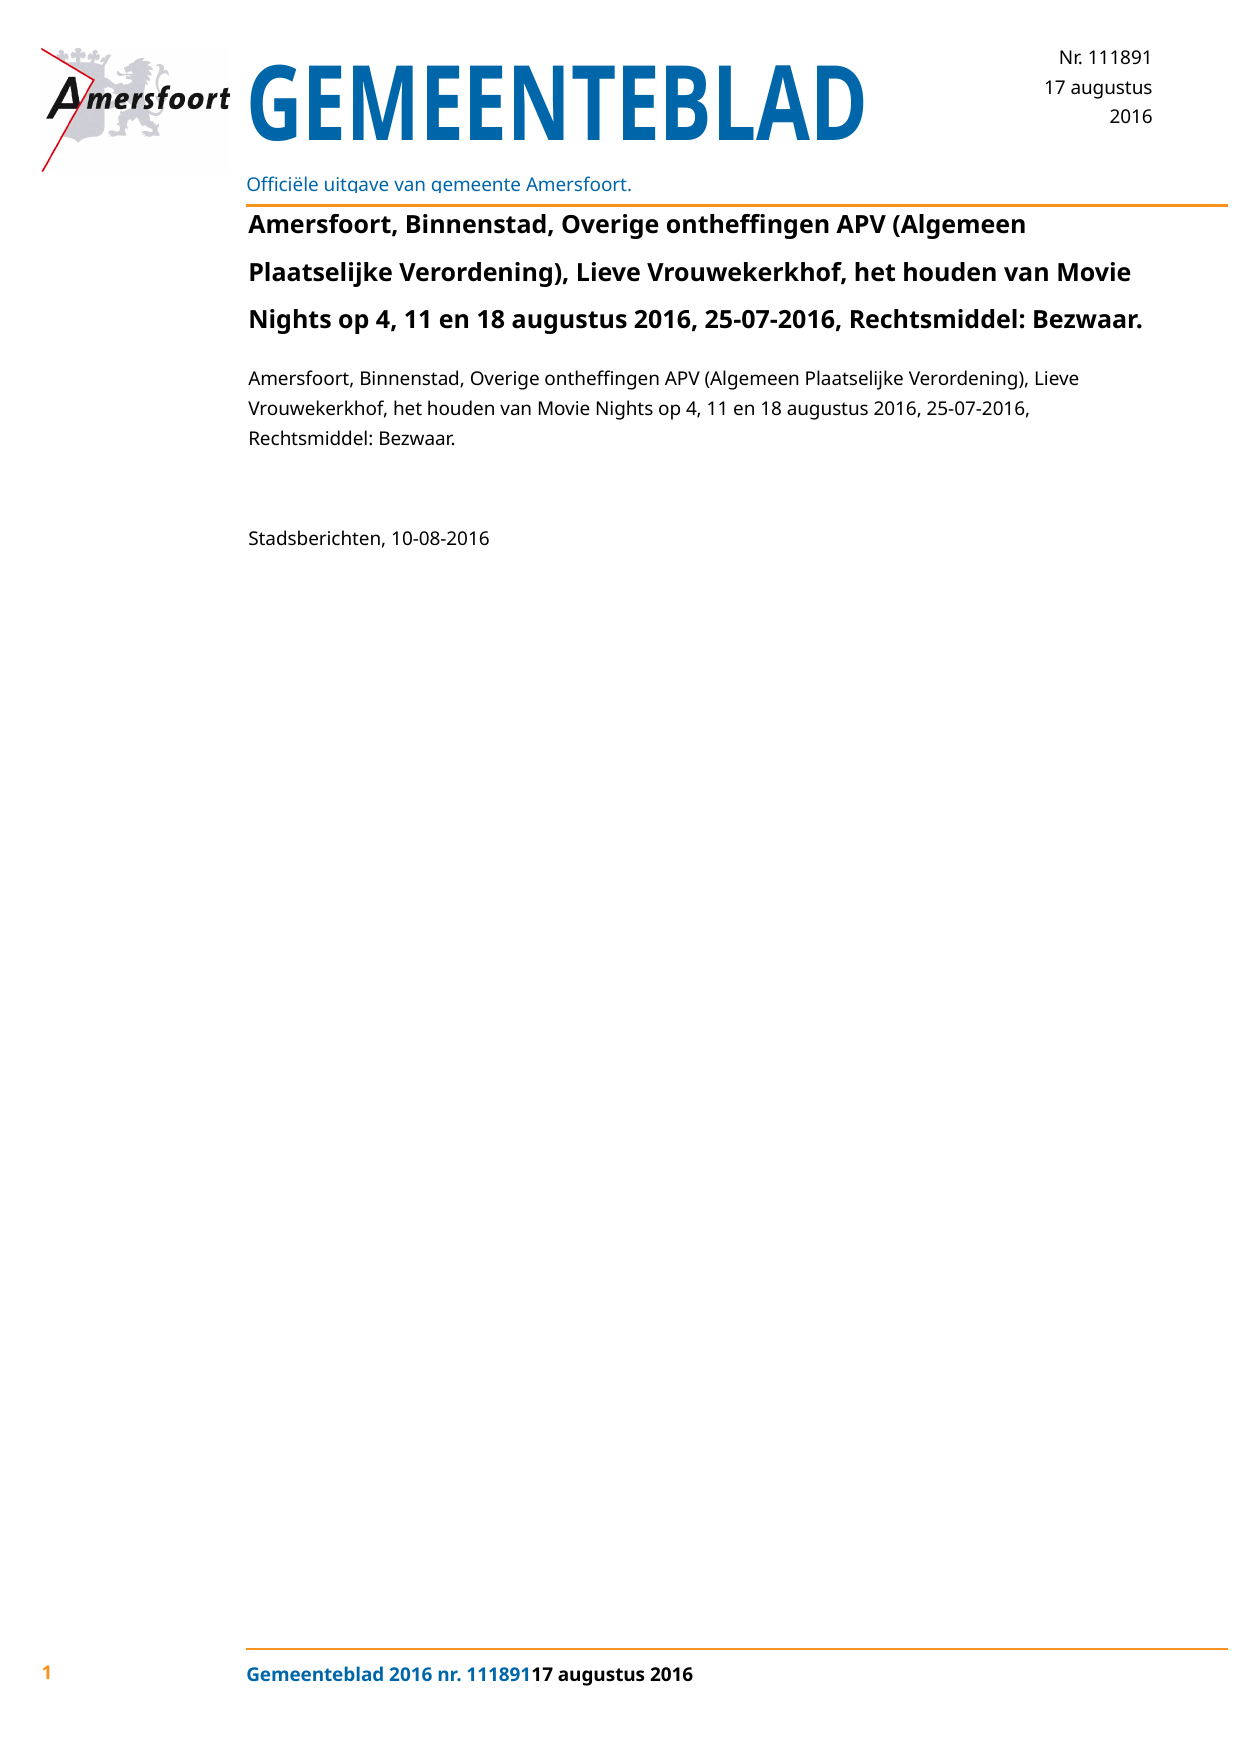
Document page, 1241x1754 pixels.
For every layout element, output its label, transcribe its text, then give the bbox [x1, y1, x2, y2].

text Amersfoort, Binnenstad, Overige ontheffingen APV (Algemeen Plaatselijke Verordening), Lieve Vrouwekerkhof, het houden van Movie Nights op 4, 11 en 18 augustus 2016, 25-07-2016, Rechtsmiddel: Bezwaar. [248, 207, 1152, 336]
text Stadsberichten, 10-08-2016 [248, 526, 1152, 551]
text Amersfoort, Binnenstad, Overige ontheffingen APV (Algemeen Plaatselijke Verordening), Lieve Vrouwekerkhof, het houden van Movie Nights op 4, 11 en 18 augustus 2016, 25-07-2016, Rechtsmiddel: Bezwaar. [248, 366, 1152, 450]
picture [41, 47, 231, 172]
